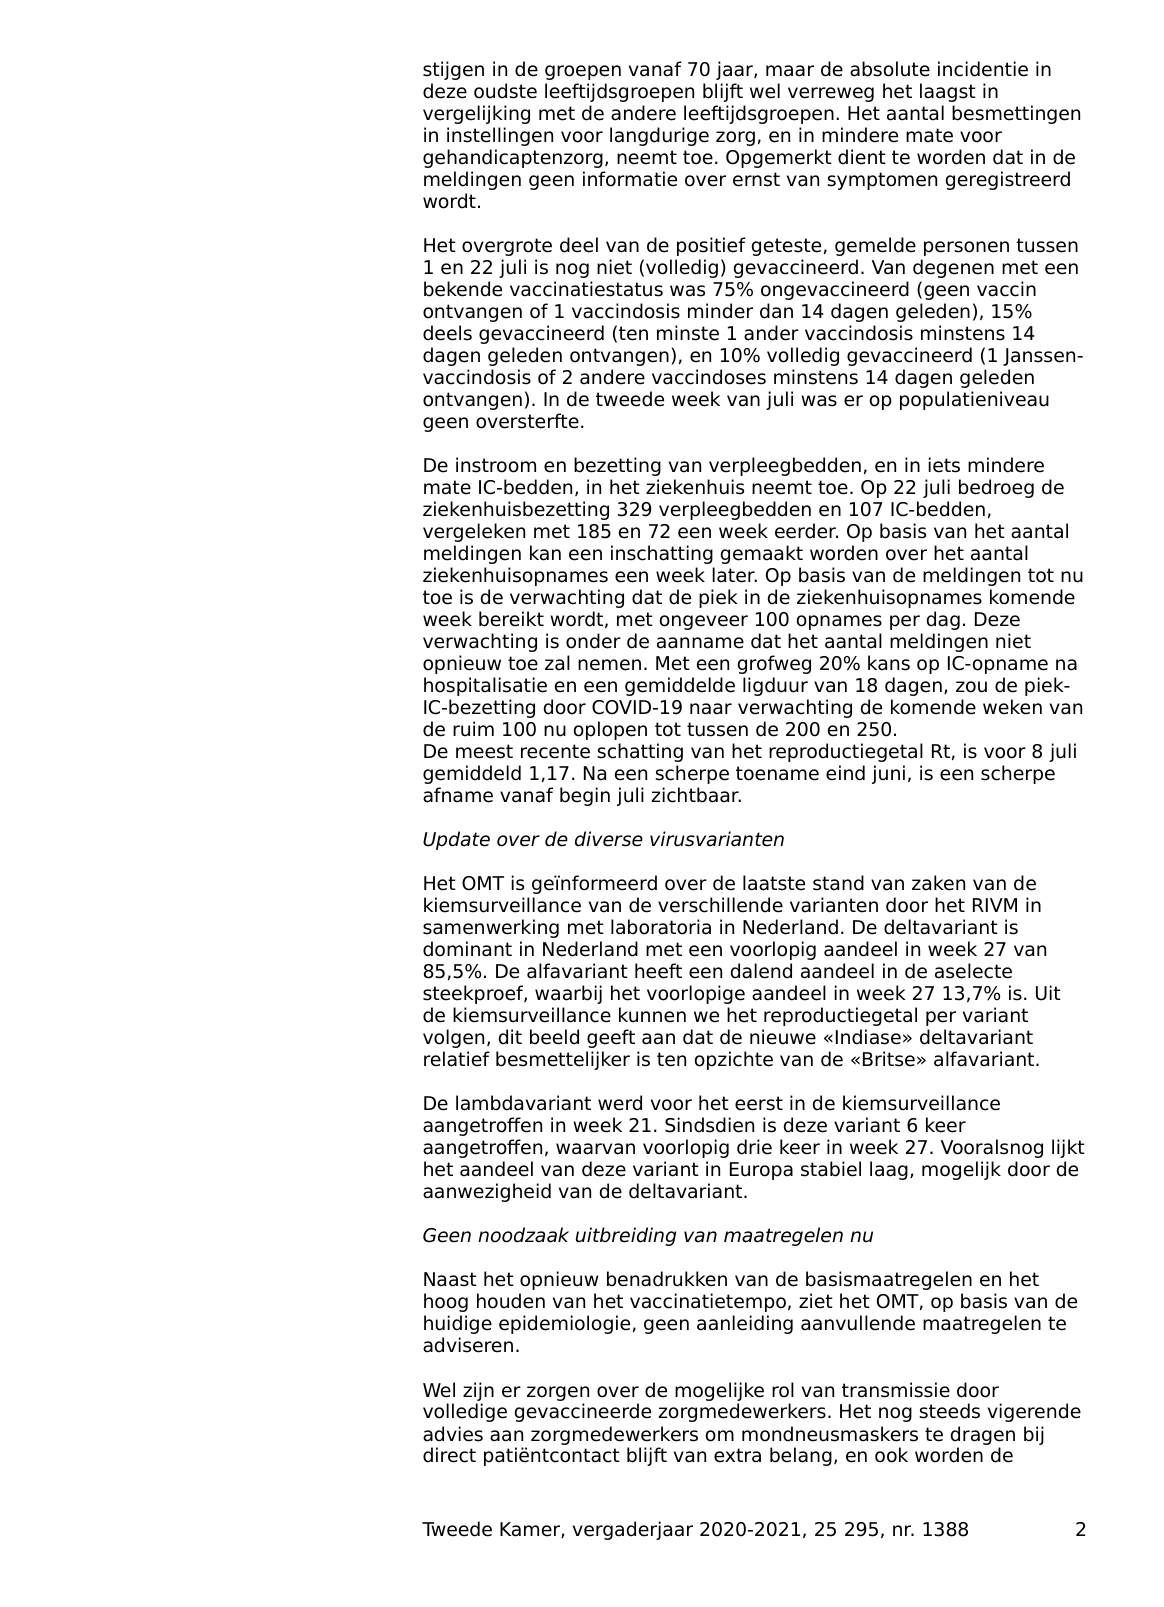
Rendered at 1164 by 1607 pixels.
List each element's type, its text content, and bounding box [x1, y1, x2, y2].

text De instroom en bezetting van verpleegbedden, en in iets mindere mate IC-bedden, in het ziekenhuis neemt toe. Op 22 juli bedroeg de ziekenhuisbezetting 329 verpleegbedden en 107 IC-bedden, vergeleken met 185 en 72 een week eerder. Op basis van het aantal meldingen kan een inschatting gemaakt worden over het aantal ziekenhuisopnames een week later. Op basis van de meldingen tot nu toe is de verwachting dat de piek in de ziekenhuisopnames komende week bereikt wordt, met ongeveer 100 opnames per dag. Deze verwachting is onder de aanname dat het aantal meldingen niet opnieuw toe zal nemen. Met een grofweg 20% kans op IC-opname na hospitalisatie en een gemiddelde ligduur van 18 dagen, zou de piek-IC-bezetting door COVID-19 naar verwachting de komende weken van de ruim 100 nu oplopen tot tussen de 200 en 250. [422, 455, 1087, 741]
text stijgen in de groepen vanaf 70 jaar, maar de absolute incidentie in deze oudste leeftijdsgroepen blijft wel verreweg het laagst in vergelijking met de andere leeftijdsgroepen. Het aantal besmettingen in instellingen voor langdurige zorg, en in mindere mate voor gehandicaptenzorg, neemt toe. Opgemerkt dient te worden dat in de meldingen geen informatie over ernst van symptomen geregistreerd wordt. [422, 59, 1087, 213]
subtitle Update over de diverse virusvarianten [422, 829, 1087, 851]
text Het overgrote deel van de positief geteste, gemelde personen tussen 1 en 22 juli is nog niet (volledig) gevaccineerd. Van degenen met een bekende vaccinatiestatus was 75% ongevaccineerd (geen vaccin ontvangen of 1 vaccindosis minder dan 14 dagen geleden), 15% deels gevaccineerd (ten minste 1 ander vaccindosis minstens 14 dagen geleden ontvangen), en 10% volledig gevaccineerd (1 Janssen-vaccindosis of 2 andere vaccindoses minstens 14 dagen geleden ontvangen). In de tweede week van juli was er op populatieniveau geen oversterfte. [422, 235, 1087, 433]
subtitle Geen noodzaak uitbreiding van maatregelen nu [422, 1225, 1087, 1247]
text De lambdavariant werd voor het eerst in de kiemsurveillance aangetroffen in week 21. Sindsdien is deze variant 6 keer aangetroffen, waarvan voorlopig drie keer in week 27. Vooralsnog lijkt het aandeel van deze variant in Europa stabiel laag, mogelijk door de aanwezigheid van de deltavariant. [422, 1093, 1087, 1203]
text De meest recente schatting van het reproductiegetal Rt, is voor 8 juli gemiddeld 1,17. Na een scherpe toename eind juni, is een scherpe afname vanaf begin juli zichtbaar. [422, 741, 1087, 807]
text Het OMT is geïnformeerd over de laatste stand van zaken van de kiemsurveillance van de verschillende varianten door het RIVM in samenwerking met laboratoria in Nederland. De deltavariant is dominant in Nederland met een voorlopig aandeel in week 27 van 85,5%. De alfavariant heeft een dalend aandeel in de aselecte steekproef, waarbij het voorlopige aandeel in week 27 13,7% is. Uit de kiemsurveillance kunnen we het reproductiegetal per variant volgen, dit beeld geeft aan dat de nieuwe «Indiase» deltavariant relatief besmettelijker is ten opzichte van de «Britse» alfavariant. [422, 873, 1087, 1071]
text Naast het opnieuw benadrukken van de basismaatregelen en het hoog houden van het vaccinatietempo, ziet het OMT, op basis van de huidige epidemiologie, geen aanleiding aanvullende maatregelen te adviseren. [422, 1269, 1087, 1357]
text Wel zijn er zorgen over de mogelijke rol van transmissie door volledige gevaccineerde zorgmedewerkers. Het nog steeds vigerende advies aan zorgmedewerkers om mondneusmaskers te dragen bij direct patiëntcontact blijft van extra belang, en ook worden de [422, 1379, 1087, 1467]
